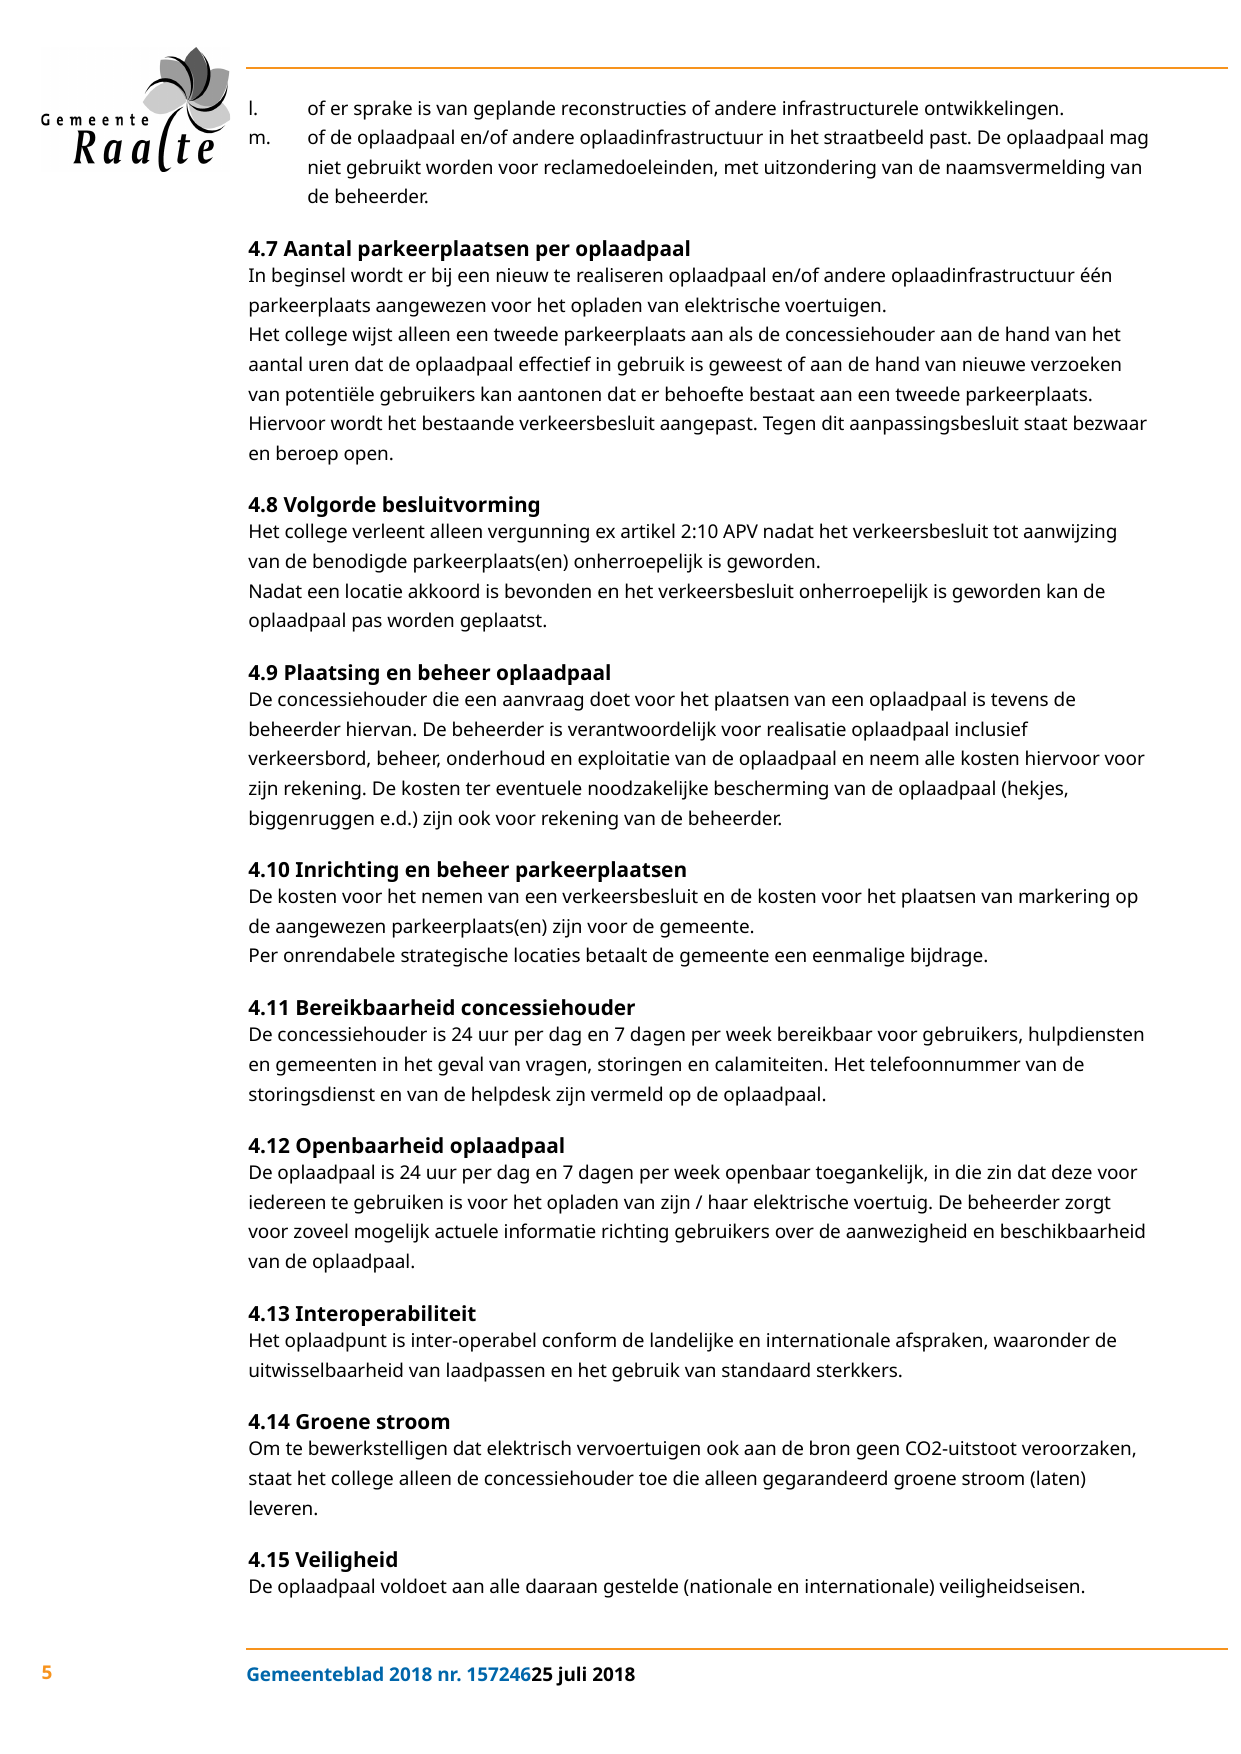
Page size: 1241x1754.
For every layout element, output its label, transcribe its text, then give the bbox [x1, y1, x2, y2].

list of er sprake is van geplande reconstructies of andere infrastructurele ontwikkelingen. [248, 95, 1152, 121]
list of de oplaadpaal en/of andere oplaadinfrastructuur in het straatbeeld past. De oplaadpaal mag niet gebruikt worden voor reclamedoeleinden, met uitzondering van de naamsvermelding van de beheerder. [248, 124, 1152, 209]
text Nadat een locatie akkoord is bevonden en het verkeersbesluit onherroepelijk is geworden kan de oplaadpaal pas worden geplaatst. [248, 578, 1152, 633]
text De oplaadpaal is 24 uur per dag en 7 dagen per week openbaar toegankelijk, in die zin dat deze voor iedereen te gebruiken is voor het opladen van zijn / haar elektrische voertuig. De beheerder zorgt voor zoveel mogelijk actuele informatie richting gebruikers over de aanwezigheid en beschikbaarheid van de oplaadpaal. [248, 1159, 1152, 1274]
text Per onrendabele strategische locaties betaalt de gemeente een eenmalige bijdrage. [248, 943, 1152, 968]
text 4.9 Plaatsing en beheer oplaadpaal [248, 658, 1152, 686]
text 4.13 Interoperabiliteit [248, 1299, 1152, 1327]
text De oplaadpaal voldoet aan alle daaraan gestelde (nationale en internationale) veiligheidseisen. [248, 1574, 1152, 1599]
text De kosten voor het nemen van een verkeersbesluit en de kosten voor het plaatsen van markering op de aangewezen parkeerplaats(en) zijn voor de gemeente. [248, 883, 1152, 939]
text In beginsel wordt er bij een nieuw te realiseren oplaadpaal en/of andere oplaadinfrastructuur één parkeerplaats aangewezen voor het opladen van elektrische voertuigen. [248, 262, 1152, 318]
text Het college wijst alleen een tweede parkeerplaats aan als de concessiehouder aan de hand van het aantal uren dat de oplaadpaal effectief in gebruik is geweest of aan de hand van nieuwe verzoeken van potentiële gebruikers kan aantonen dat er behoefte bestaat aan een tweede parkeerplaats. [248, 322, 1152, 406]
text 4.15 Veiligheid [248, 1545, 1152, 1574]
text De concessiehouder die een aanvraag doet voor het plaatsen van een oplaadpaal is tevens de beheerder hiervan. De beheerder is verantwoordelijk voor realisatie oplaadpaal inclusief verkeersbord, beheer, onderhoud en exploitatie van de oplaadpaal en neem alle kosten hiervoor voor zijn rekening. De kosten ter eventuele noodzakelijke bescherming van de oplaadpaal (hekjes, biggenruggen e.d.) zijn ook voor rekening van de beheerder. [248, 686, 1152, 830]
text 4.11 Bereikbaarheid concessiehouder [248, 993, 1152, 1022]
text De concessiehouder is 24 uur per dag en 7 dagen per week bereikbaar voor gebruikers, hulpdiensten en gemeenten in het geval van vragen, storingen en calamiteiten. Het telefoonnummer van de storingsdienst en van de helpdesk zijn vermeld op de oplaadpaal. [248, 1022, 1152, 1106]
text 4.10 Inrichting en beheer parkeerplaatsen [248, 855, 1152, 883]
text 4.8 Volgorde besluitvorming [248, 490, 1152, 519]
text Om te bewerkstelligen dat elektrisch vervoertuigen ook aan de bron geen CO2-uitstoot veroorzaken, staat het college alleen de concessiehouder toe die alleen gegarandeerd groene stroom (laten) leveren. [248, 1436, 1152, 1521]
text Het oplaadpunt is inter-operabel conform de landelijke en internationale afspraken, waaronder de uitwisselbaarheid van laadpassen en het gebruik van standaard sterkkers. [248, 1327, 1152, 1382]
text Het college verleent alleen vergunning ex artikel 2:10 APV nadat het verkeersbesluit tot aanwijzing van de benodigde parkeerplaats(en) onherroepelijk is geworden. [248, 519, 1152, 574]
text 4.12 Openbaarheid oplaadpaal [248, 1131, 1152, 1159]
text 4.7 Aantal parkeerplaatsen per oplaadpaal [248, 234, 1152, 262]
text 4.14 Groene stroom [248, 1407, 1152, 1436]
text Hiervoor wordt het bestaande verkeersbesluit aangepast. Tegen dit aanpassingsbesluit staat bezwaar en beroep open. [248, 410, 1152, 466]
picture [41, 47, 231, 172]
